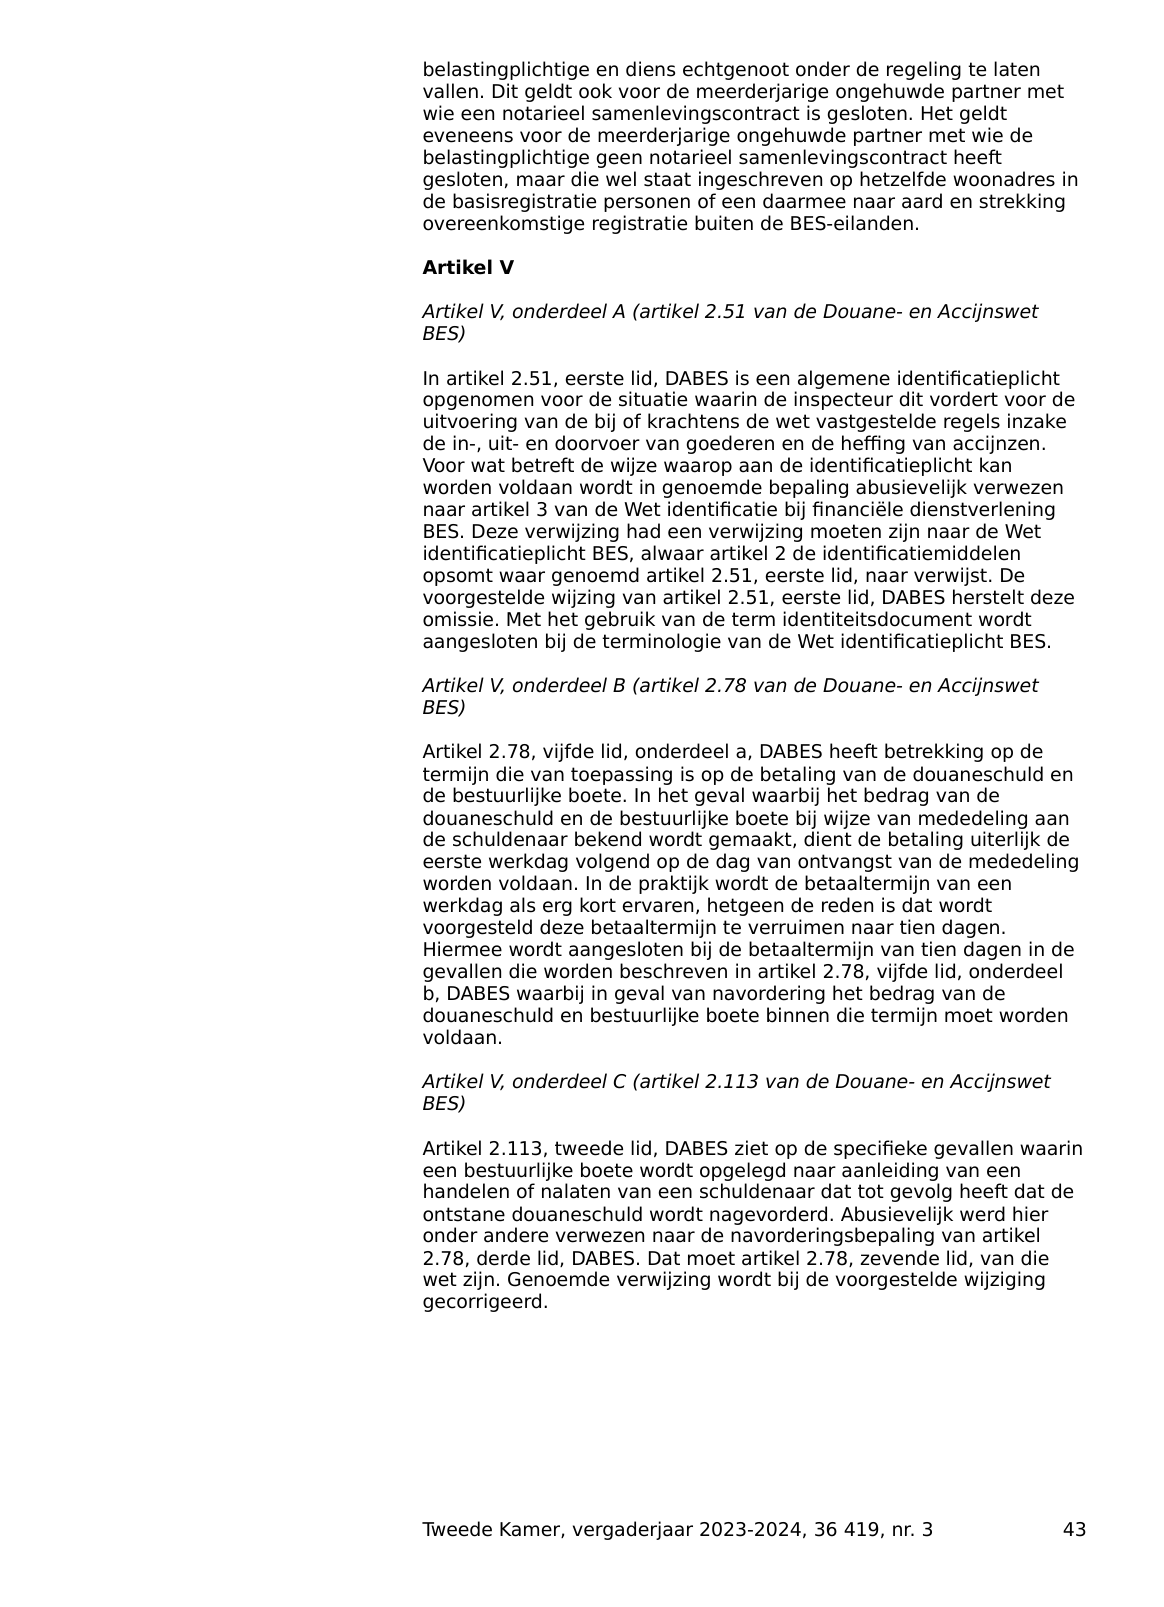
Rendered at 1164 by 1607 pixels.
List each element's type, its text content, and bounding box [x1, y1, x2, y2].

text Artikel 2.78, vijfde lid, onderdeel a, DABES heeft betrekking op de termijn die van toepassing is op de betaling van de douaneschuld en de bestuurlijke boete. In het geval waarbij het bedrag van de douaneschuld en de bestuurlijke boete bij wijze van mededeling aan de schuldenaar bekend wordt gemaakt, dient de betaling uiterlijk de eerste werkdag volgend op de dag van ontvangst van de mededeling worden voldaan. In de praktijk wordt de betaaltermijn van een werkdag als erg kort ervaren, hetgeen de reden is dat wordt voorgesteld deze betaaltermijn te verruimen naar tien dagen. Hiermee wordt aangesloten bij de betaaltermijn van tien dagen in de gevallen die worden beschreven in artikel 2.78, vijfde lid, onderdeel b, DABES waarbij in geval van navordering het bedrag van de douaneschuld en bestuurlijke boete binnen die termijn moet worden voldaan. [422, 741, 1087, 1049]
text Artikel 2.113, tweede lid, DABES ziet op de specifieke gevallen waarin een bestuurlijke boete wordt opgelegd naar aanleiding van een handelen of nalaten van een schuldenaar dat tot gevolg heeft dat de ontstane douaneschuld wordt nagevorderd. Abusievelijk werd hier onder andere verwezen naar de navorderingsbepaling van artikel 2.78, derde lid, DABES. Dat moet artikel 2.78, zevende lid, van die wet zijn. Genoemde verwijzing wordt bij de voorgestelde wijziging gecorrigeerd. [422, 1137, 1087, 1313]
subtitle Artikel V, onderdeel B (artikel 2.78 van de Douane- en Accijnswet BES) [422, 675, 1087, 719]
subtitle Artikel V, onderdeel A (artikel 2.51 van de Douane- en Accijnswet BES) [422, 301, 1087, 345]
text In artikel 2.51, eerste lid, DABES is een algemene identificatieplicht opgenomen voor de situatie waarin de inspecteur dit vordert voor de uitvoering van de bij of krachtens de wet vastgestelde regels inzake de in-, uit- en doorvoer van goederen en de heffing van accijnzen. Voor wat betreft de wijze waarop aan de identificatieplicht kan worden voldaan wordt in genoemde bepaling abusievelijk verwezen naar artikel 3 van de Wet identificatie bij financiële dienstverlening BES. Deze verwijzing had een verwijzing moeten zijn naar de Wet identificatieplicht BES, alwaar artikel 2 de identificatiemiddelen opsomt waar genoemd artikel 2.51, eerste lid, naar verwijst. De voorgestelde wijzing van artikel 2.51, eerste lid, DABES herstelt deze omissie. Met het gebruik van de term identiteitsdocument wordt aangesloten bij de terminologie van de Wet identificatieplicht BES. [422, 367, 1087, 653]
subtitle Artikel V [422, 257, 1087, 279]
text belastingplichtige en diens echtgenoot onder de regeling te laten vallen. Dit geldt ook voor de meerderjarige ongehuwde partner met wie een notarieel samenlevingscontract is gesloten. Het geldt eveneens voor de meerderjarige ongehuwde partner met wie de belastingplichtige geen notarieel samenlevingscontract heeft gesloten, maar die wel staat ingeschreven op hetzelfde woonadres in de basisregistratie personen of een daarmee naar aard en strekking overeenkomstige registratie buiten de BES-eilanden. [422, 59, 1087, 235]
subtitle Artikel V, onderdeel C (artikel 2.113 van de Douane- en Accijnswet BES) [422, 1071, 1087, 1115]
